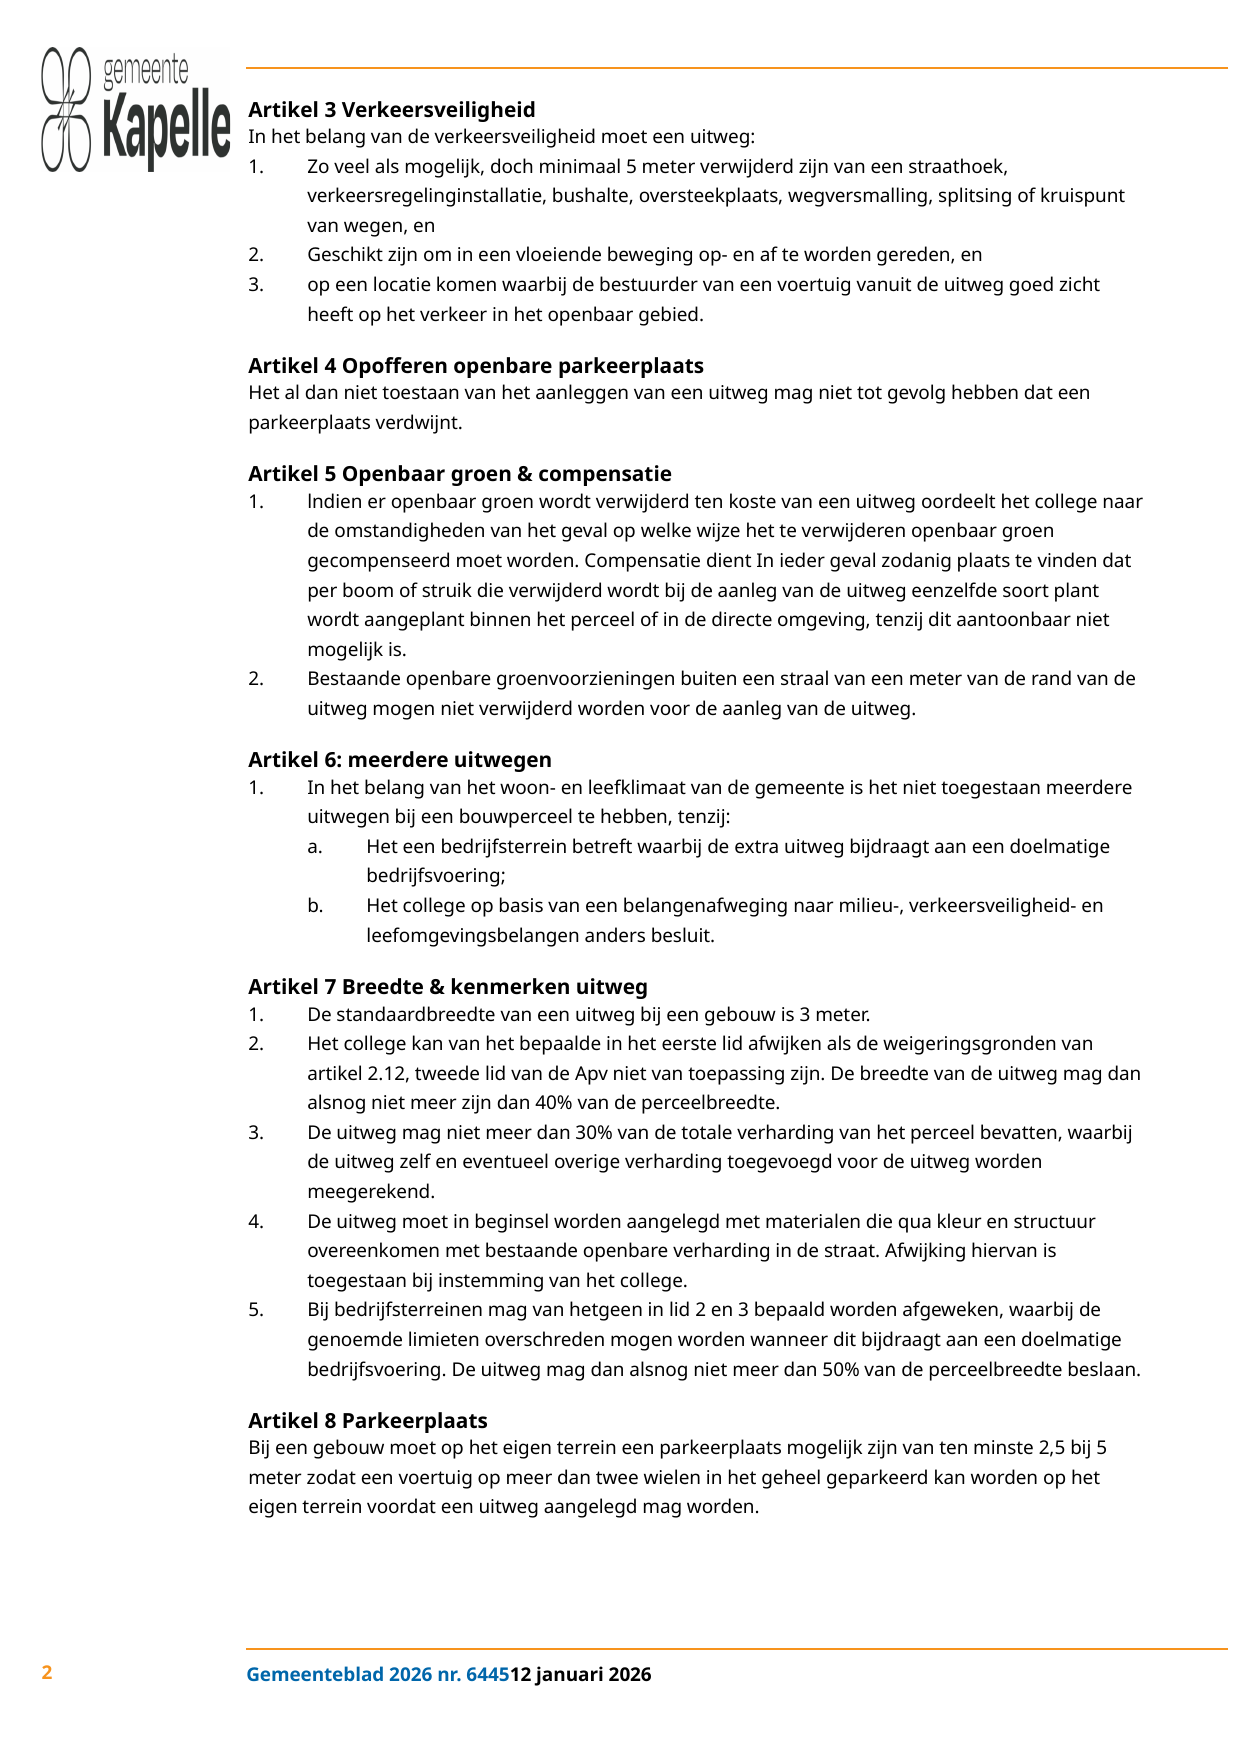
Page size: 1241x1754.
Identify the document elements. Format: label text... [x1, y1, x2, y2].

text In het belang van de verkeersveiligheid moet een uitweg: [248, 123, 1152, 149]
list De uitweg mag niet meer dan 30% van de totale verharding van het perceel bevatten, waarbij de uitweg zelf en eventueel overige verharding toegevoegd voor de uitweg worden meegerekend. [248, 1119, 1152, 1204]
list Geschikt zijn om in een vloeiende beweging op- en af te worden gereden, en [248, 242, 1152, 267]
list De uitweg moet in beginsel worden aangelegd met materialen die qua kleur en structuur overeenkomen met bestaande openbare verharding in de straat. Afwijking hiervan is toegestaan bij instemming van het college. [248, 1208, 1152, 1293]
text Artikel 6: meerdere uitwegen [248, 746, 1152, 774]
text Artikel 7 Breedte & kenmerken uitweg [248, 972, 1152, 1001]
list Het college kan van het bepaalde in het eerste lid afwijken als de weigeringsgronden van artikel 2.12, tweede lid van de Apv niet van toepassing zijn. De breedte van de uitweg mag dan alsnog niet meer zijn dan 40% van de perceelbreedte. [248, 1030, 1152, 1115]
list Bestaande openbare groenvoorzieningen buiten een straal van een meter van de rand van de uitweg mogen niet verwijderd worden voor de aanleg van de uitweg. [248, 666, 1152, 721]
text Bij een gebouw moet op het eigen terrein een parkeerplaats mogelijk zijn van ten minste 2,5 bij 5 meter zodat een voertuig op meer dan twee wielen in het geheel geparkeerd kan worden op het eigen terrein voordat een uitweg aangelegd mag worden. [248, 1434, 1152, 1519]
text Artikel 3 Verkeersveiligheid [248, 95, 1152, 123]
list De standaardbreedte van een uitweg bij een gebouw is 3 meter. [248, 1001, 1152, 1026]
list lndien er openbaar groen wordt verwijderd ten koste van een uitweg oordeelt het college naar de omstandigheden van het geval op welke wijze het te verwijderen openbaar groen gecompenseerd moet worden. Compensatie dient In ieder geval zodanig plaats te vinden dat per boom of struik die verwijderd wordt bij de aanleg van de uitweg eenzelfde soort plant wordt aangeplant binnen het perceel of in de directe omgeving, tenzij dit aantoonbaar niet mogelijk is. [248, 488, 1152, 662]
text Het al dan niet toestaan van het aanleggen van een uitweg mag niet tot gevolg hebben dat een parkeerplaats verdwijnt. [248, 379, 1152, 435]
list Het college op basis van een belangenafweging naar milieu-, verkeersveiligheid- en leefomgevingsbelangen anders besluit. [307, 892, 1152, 948]
list Bij bedrijfsterreinen mag van hetgeen in lid 2 en 3 bepaald worden afgeweken, waarbij de genoemde limieten overschreden mogen worden wanneer dit bijdraagt aan een doelmatige bedrijfsvoering. De uitweg mag dan alsnog niet meer dan 50% van de perceelbreedte beslaan. [248, 1297, 1152, 1381]
list Zo veel als mogelijk, doch minimaal 5 meter verwijderd zijn van een straathoek, verkeersregelinginstallatie, bushalte, oversteekplaats, wegversmalling, splitsing of kruispunt van wegen, en [248, 153, 1152, 238]
text Artikel 8 Parkeerplaats [248, 1406, 1152, 1434]
text Artikel 5 Openbaar groen & compensatie [248, 459, 1152, 488]
list In het belang van het woon- en leefklimaat van de gemeente is het niet toegestaan meerdere uitwegen bij een bouwperceel te hebben, tenzij: [248, 774, 1152, 829]
text Artikel 4 Opofferen openbare parkeerplaats [248, 351, 1152, 379]
list Het een bedrijfsterrein betreft waarbij de extra uitweg bijdraagt aan een doelmatige bedrijfsvoering; [307, 833, 1152, 888]
picture [41, 47, 231, 172]
list op een locatie komen waarbij de bestuurder van een voertuig vanuit de uitweg goed zicht heeft op het verkeer in het openbaar gebied. [248, 271, 1152, 326]
